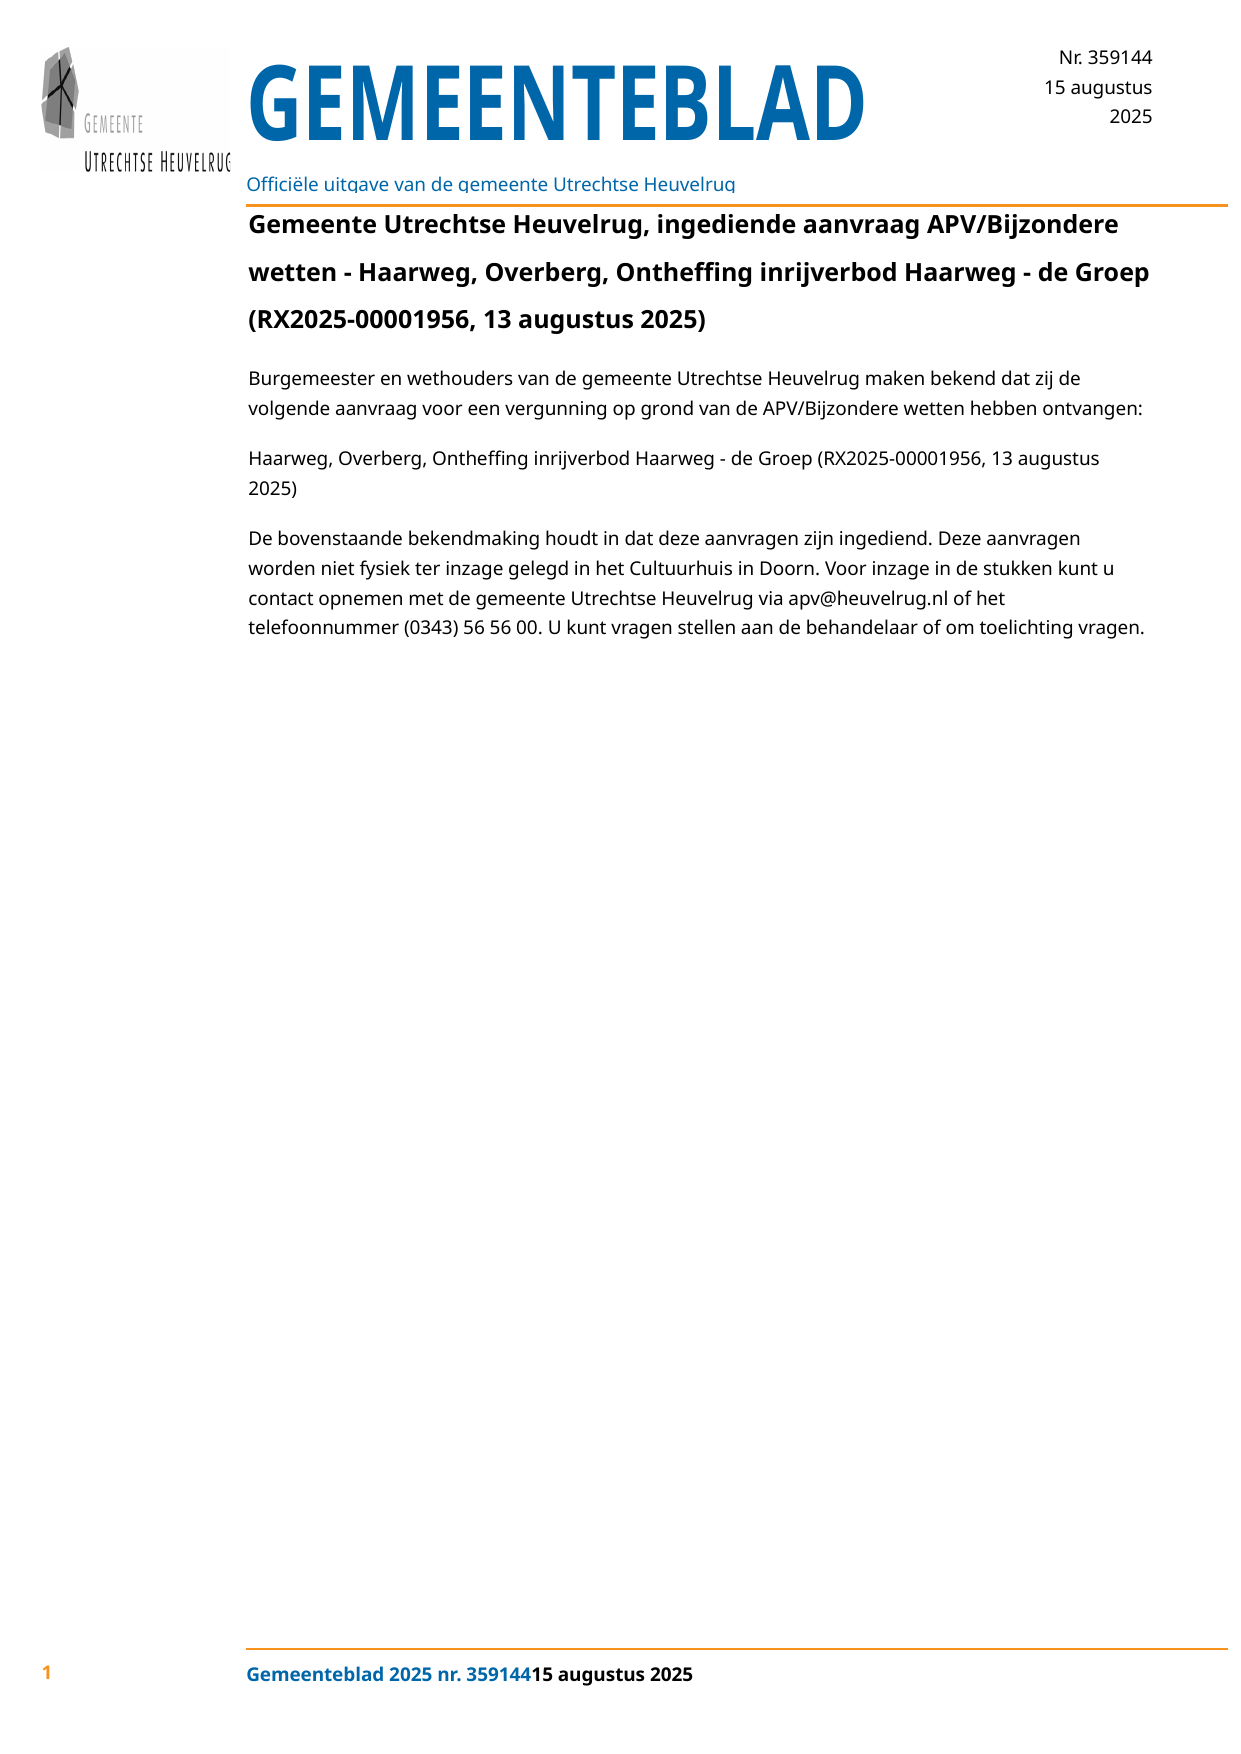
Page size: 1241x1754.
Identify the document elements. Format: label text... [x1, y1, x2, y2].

text De bovenstaande bekendmaking houdt in dat deze aanvragen zijn ingediend. Deze aanvragen worden niet fysiek ter inzage gelegd in het Cultuurhuis in Doorn. Voor inzage in de stukken kunt u contact opnemen met de gemeente Utrechtse Heuvelrug via apv@heuvelrug.nl of het telefoonnummer (0343) 56 56 00. U kunt vragen stellen aan de behandelaar of om toelichting vragen. [248, 526, 1152, 640]
picture [41, 47, 231, 172]
text Gemeente Utrechtse Heuvelrug, ingediende aanvraag APV/Bijzondere wetten - Haarweg, Overberg, Ontheffing inrijverbod Haarweg - de Groep (RX2025-00001956, 13 augustus 2025) [248, 207, 1152, 336]
text Burgemeester en wethouders van de gemeente Utrechtse Heuvelrug maken bekend dat zij de volgende aanvraag voor een vergunning op grond van de APV/Bijzondere wetten hebben ontvangen: [248, 366, 1152, 421]
text Haarweg, Overberg, Ontheffing inrijverbod Haarweg - de Groep (RX2025-00001956, 13 augustus 2025) [248, 446, 1152, 501]
